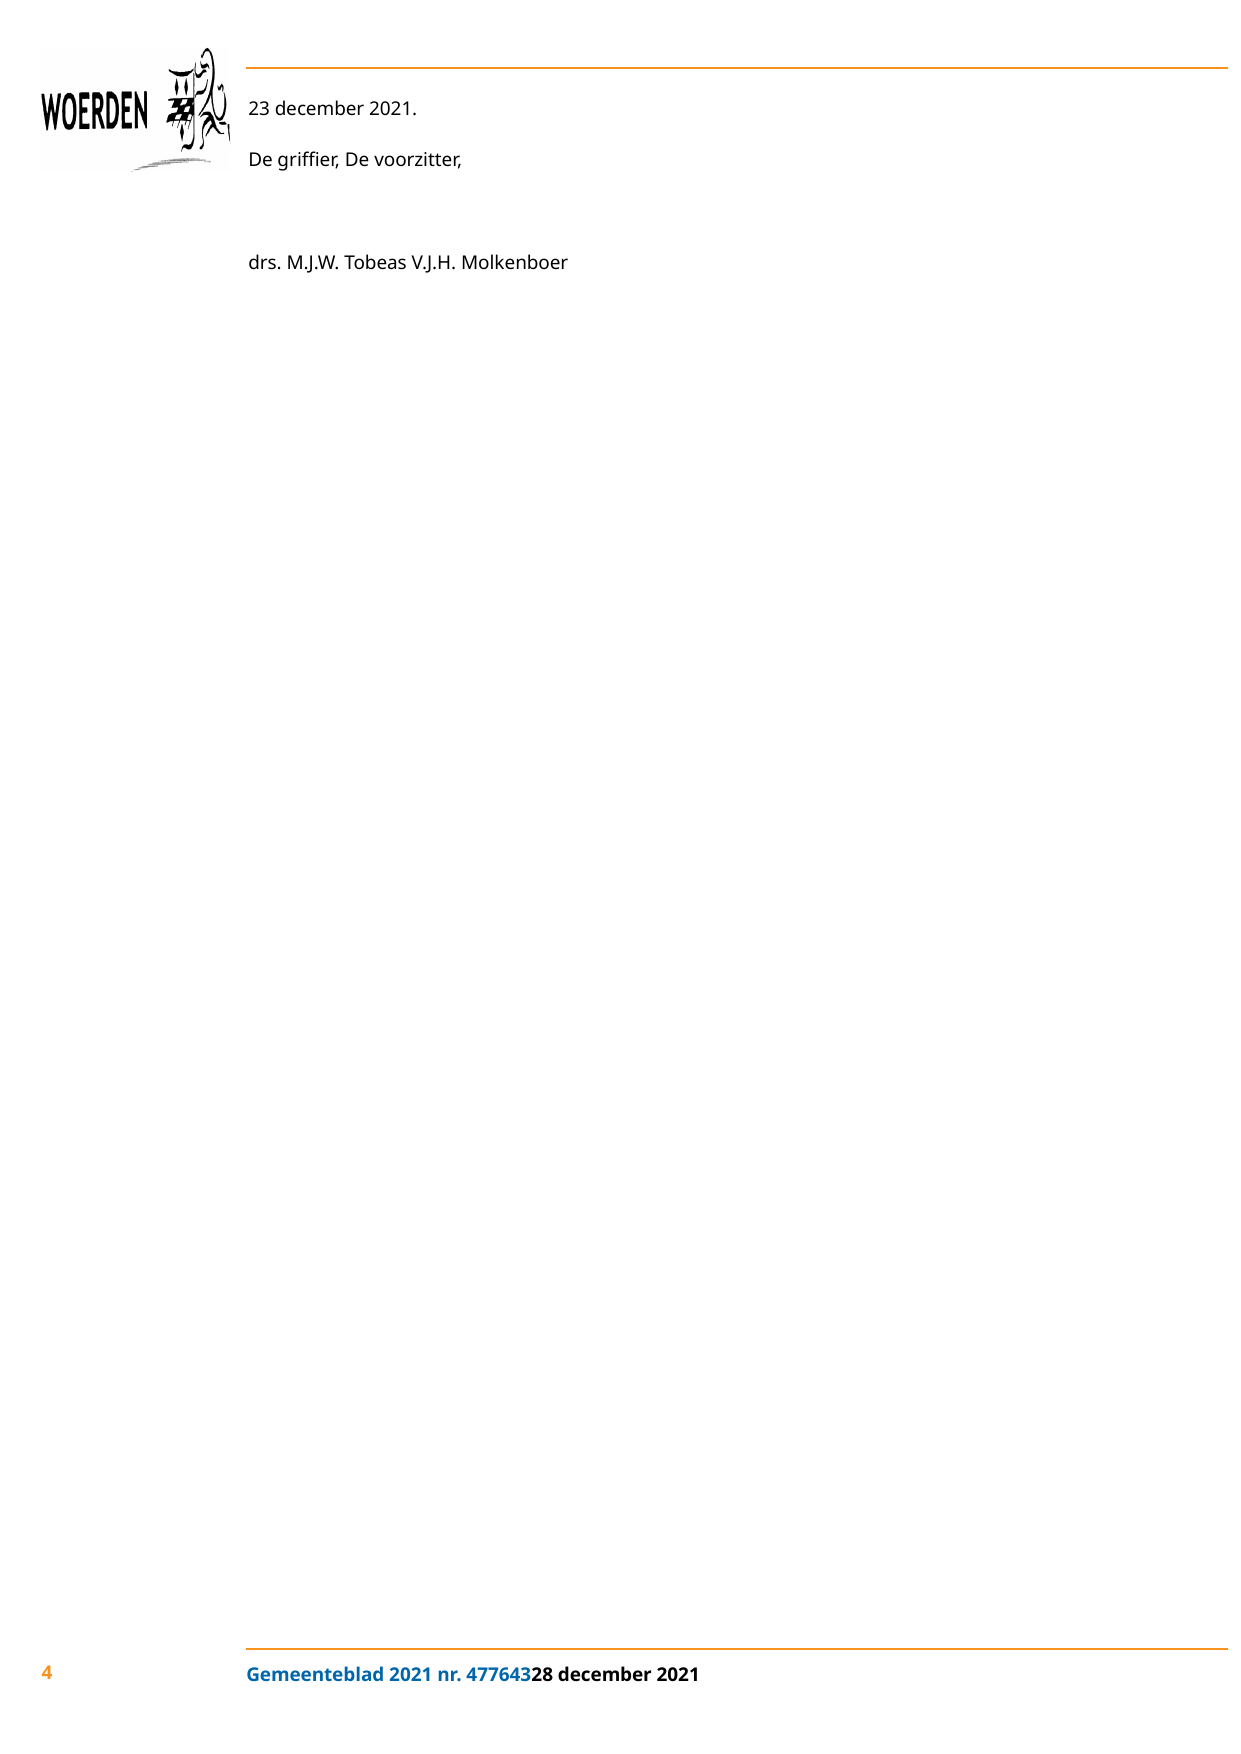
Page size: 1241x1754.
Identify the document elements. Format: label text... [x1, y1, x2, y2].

text De griffier, De voorzitter, [248, 146, 1152, 172]
picture [41, 47, 231, 172]
text 23 december 2021. [248, 95, 1152, 121]
text drs. M.J.W. Tobeas V.J.H. Molkenboer [248, 249, 1152, 275]
